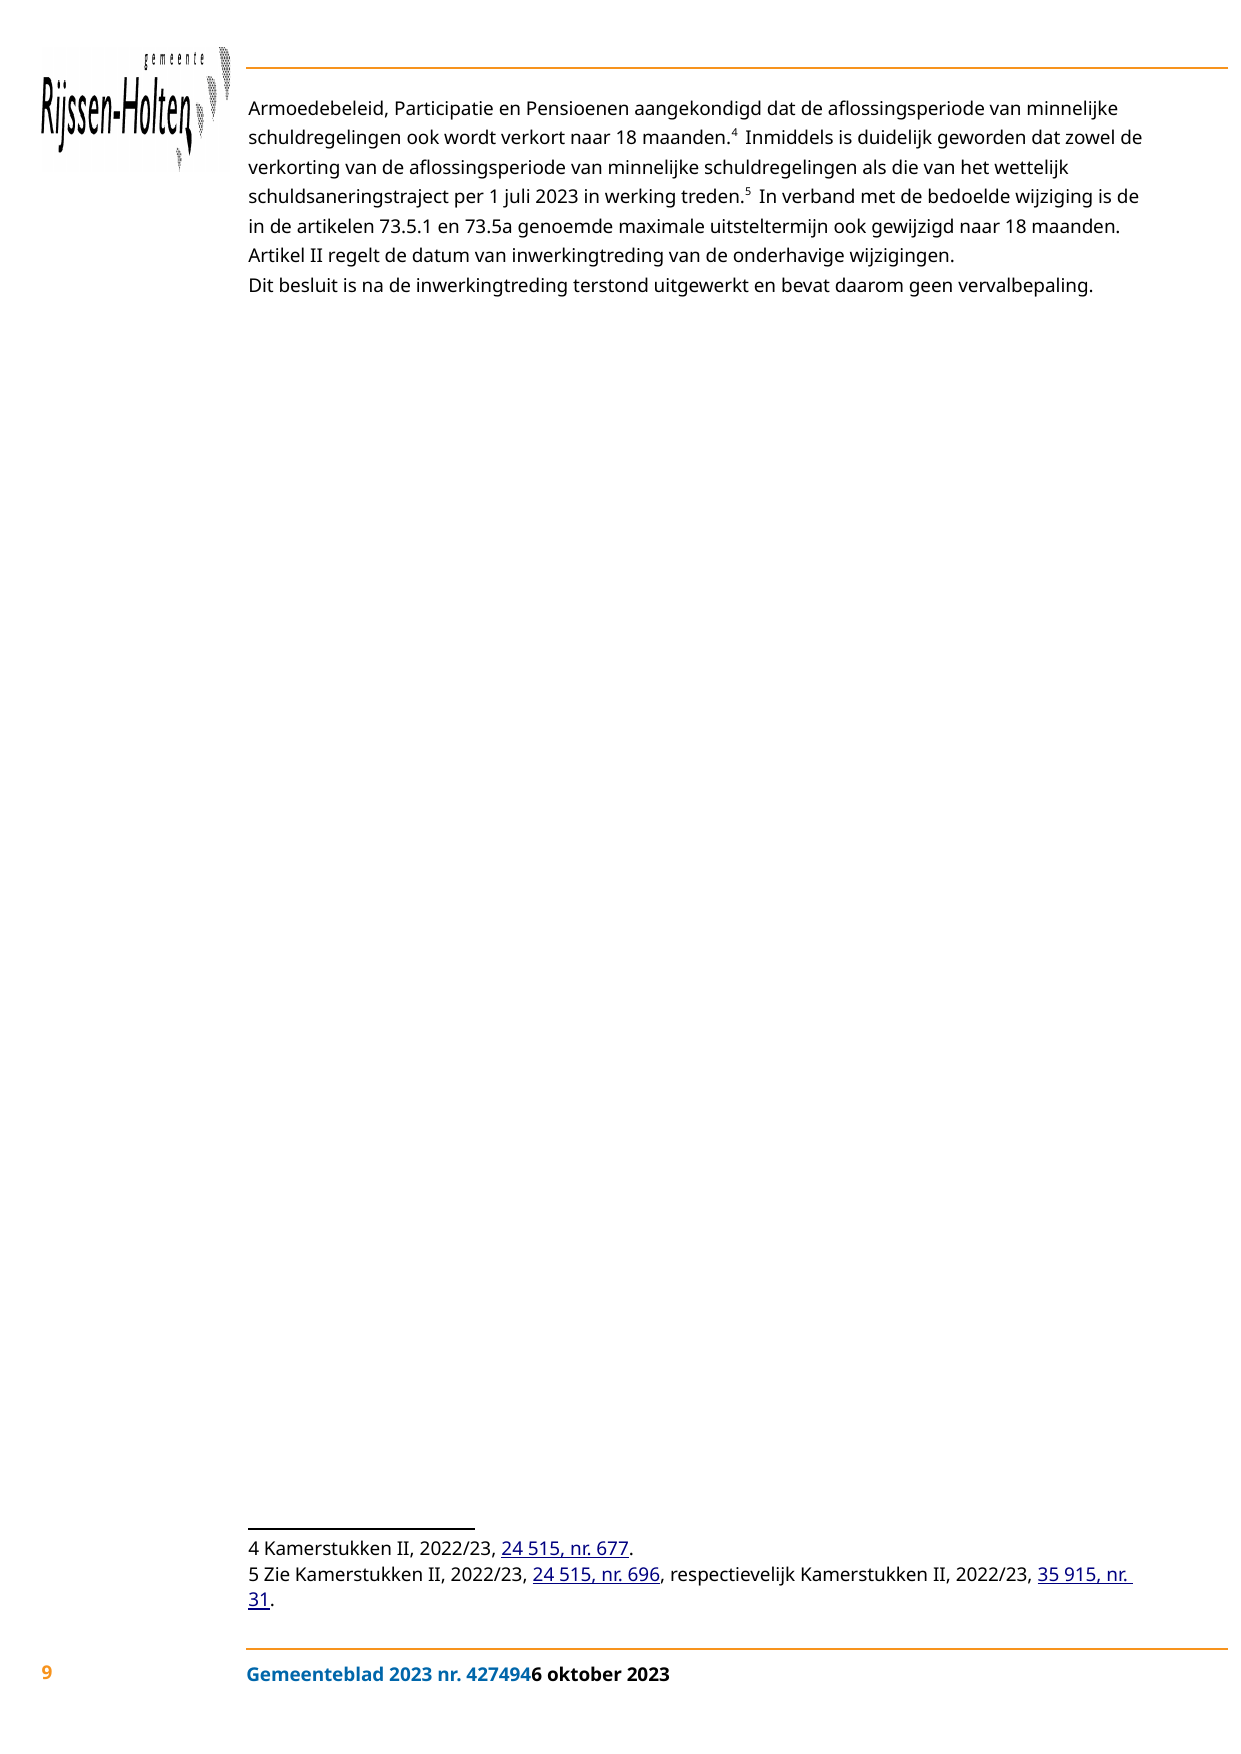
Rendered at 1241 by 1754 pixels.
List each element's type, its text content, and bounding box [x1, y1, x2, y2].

text Artikel II regelt de datum van inwerkingtreding van de onderhavige wijzigingen. [248, 243, 1152, 268]
text Zie Kamerstukken II, 2022/23, 24 515, nr. 696, respectievelijk Kamerstukken II, 2022/23, 35 915, nr. 31. [248, 1561, 1152, 1612]
text Armoedebeleid, Participatie en Pensioenen aangekondigd dat de aflossingsperiode van minnelijke schuldregelingen ook wordt verkort naar 18 maanden. Inmiddels is duidelijk geworden dat zowel de verkorting van de aflossingsperiode van minnelijke schuldregelingen als die van het wettelijk schuldsaneringstraject per 1 juli 2023 in werking treden. In verband met de bedoelde wijziging is de in de artikelen 73.5.1 en 73.5a genoemde maximale uitsteltermijn ook gewijzigd naar 18 maanden. [248, 95, 1152, 239]
text Kamerstukken II, 2022/23, 24 515, nr. 677. [248, 1535, 1152, 1561]
picture [41, 47, 231, 172]
text Dit besluit is na de inwerkingtreding terstond uitgewerkt en bevat daarom geen vervalbepaling. [248, 272, 1152, 298]
